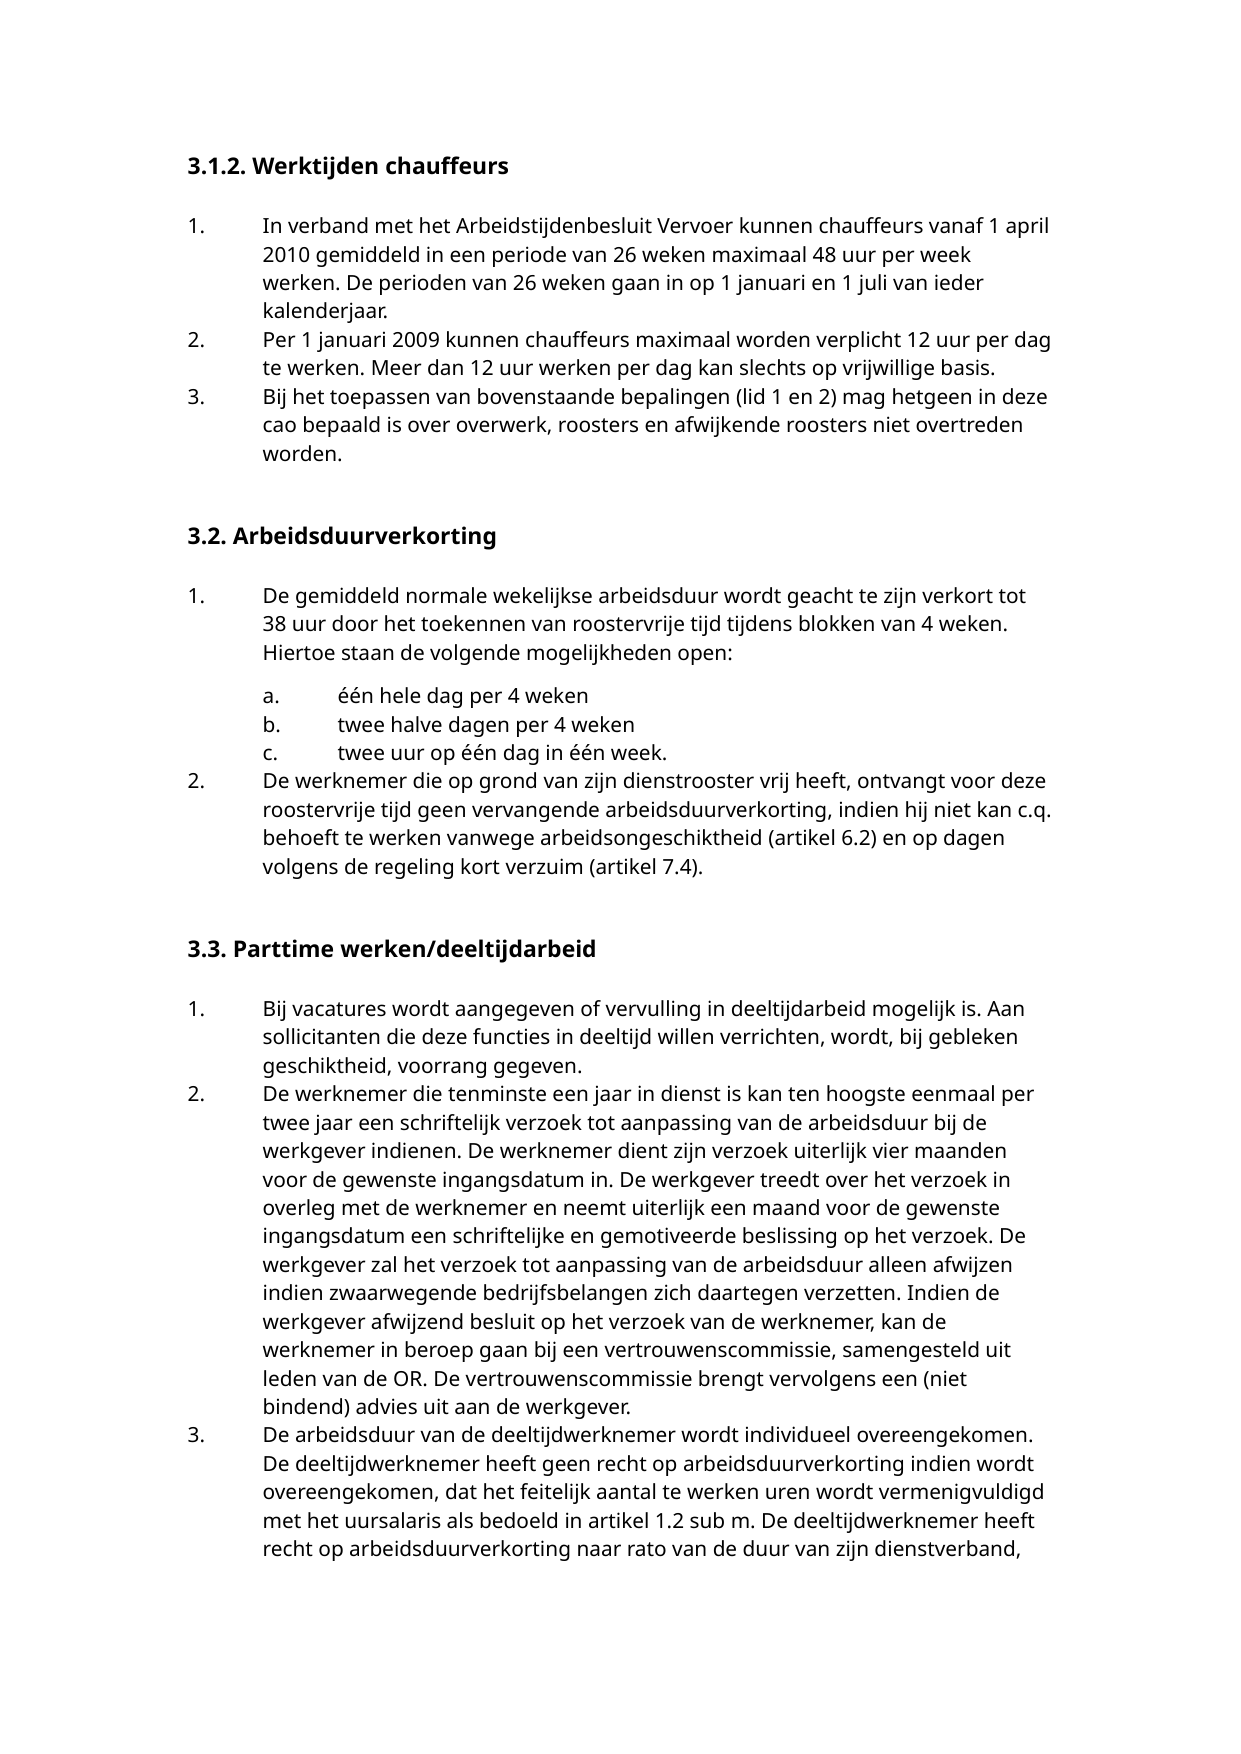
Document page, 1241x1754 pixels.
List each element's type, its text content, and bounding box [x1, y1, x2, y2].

subtitle 3.3. Parttime werken/deeltijdarbeid [187, 933, 1053, 964]
list De gemiddeld normale wekelijkse arbeidsduur wordt geacht te zijn verkort tot 38 uur door het toekennen van roostervrije tijd tijdens blokken van 4 weken. Hiertoe staan de volgende mogelijkheden open: [187, 581, 1053, 666]
list De werknemer die op grond van zijn dienstrooster vrij heeft, ontvangt voor deze roostervrije tijd geen vervangende arbeidsduurverkorting, indien hij niet kan c.q. behoeft te werken vanwege arbeidsongeschiktheid (artikel 6.2) en op dagen volgens de regeling kort verzuim (artikel 7.4). [187, 767, 1053, 880]
list Per 1 januari 2009 kunnen chauffeurs maximaal worden verplicht 12 uur per dag te werken. Meer dan 12 uur werken per dag kan slechts op vrijwillige basis. [187, 325, 1053, 382]
subtitle 3.2. Arbeidsduurverkorting [187, 520, 1053, 551]
list De werknemer die tenminste een jaar in dienst is kan ten hoogste eenmaal per twee jaar een schriftelijk verzoek tot aanpassing van de arbeidsduur bij de werkgever indienen. De werknemer dient zijn verzoek uiterlijk vier maanden voor de gewenste ingangsdatum in. De werkgever treedt over het verzoek in overleg met de werknemer en neemt uiterlijk een maand voor de gewenste ingangsdatum een schriftelijke en gemotiveerde beslissing op het verzoek. De werkgever zal het verzoek tot aanpassing van de arbeidsduur alleen afwijzen indien zwaarwegende bedrijfsbelangen zich daartegen verzetten. Indien de werkgever afwijzend besluit op het verzoek van de werknemer, kan de werknemer in beroep gaan bij een vertrouwenscommissie, samengesteld uit leden van de OR. De vertrouwenscommissie brengt vervolgens een (niet bindend) advies uit aan de werkgever. [187, 1079, 1053, 1421]
list twee uur op één dag in één week. [262, 738, 1053, 767]
list Bij vacatures wordt aangegeven of vervulling in deeltijdarbeid mogelijk is. Aan sollicitanten die deze functies in deeltijd willen verrichten, wordt, bij gebleken geschiktheid, voorrang gegeven. [187, 994, 1053, 1079]
list één hele dag per 4 weken [262, 681, 1053, 710]
list twee halve dagen per 4 weken [262, 710, 1053, 738]
list In verband met het Arbeidstijdenbesluit Vervoer kunnen chauffeurs vanaf 1 april 2010 gemiddeld in een periode van 26 weken maximaal 48 uur per week werken. De perioden van 26 weken gaan in op 1 januari en 1 juli van ieder kalenderjaar. [187, 211, 1053, 325]
subtitle 3.1.2. Werktijden chauffeurs [187, 150, 1053, 181]
list Bij het toepassen van bovenstaande bepalingen (lid 1 en 2) mag hetgeen in deze cao bepaald is over overwerk, roosters en afwijkende roosters niet overtreden worden. [187, 382, 1053, 467]
list De arbeidsduur van de deeltijdwerknemer wordt individueel overeengekomen. De deeltijdwerknemer heeft geen recht op arbeidsduurverkorting indien wordt overeengekomen, dat het feitelijk aantal te werken uren wordt vermenigvuldigd met het uursalaris als bedoeld in artikel 1.2 sub m. De deeltijdwerknemer heeft recht op arbeidsduurverkorting naar rato van de duur van zijn dienstverband, [187, 1421, 1053, 1563]
